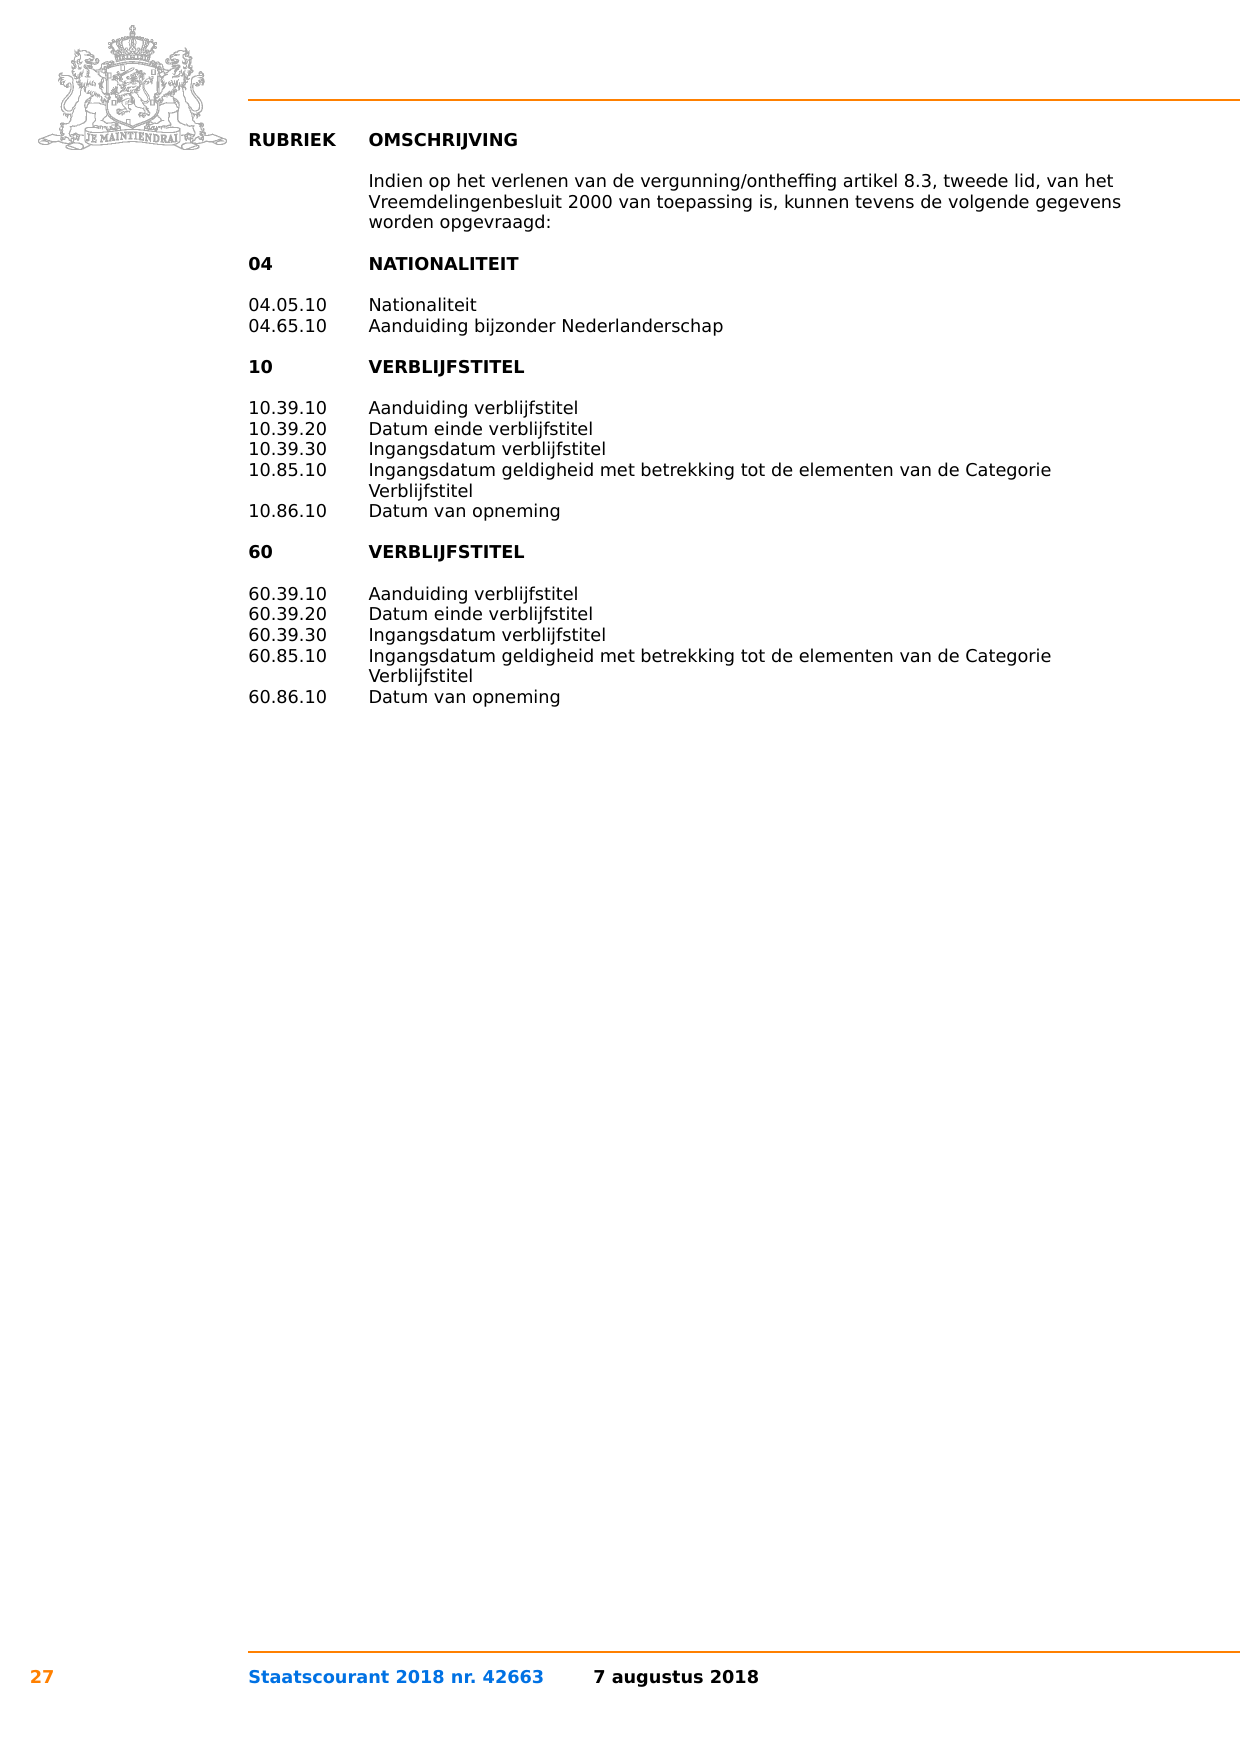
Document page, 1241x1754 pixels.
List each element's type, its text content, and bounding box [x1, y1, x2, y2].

table_cell [248, 171, 362, 233]
table_cell [248, 274, 362, 295]
table_cell 60.39.20 [248, 604, 362, 625]
table_cell [248, 378, 362, 398]
table_cell 60.39.10 [248, 584, 362, 604]
table_cell [248, 563, 362, 584]
table_cell 04.65.10 [248, 316, 362, 336]
table_cell VERBLIJFSTITEL [363, 543, 1163, 563]
table_cell NATIONALITEIT [363, 254, 1163, 274]
table_cell VERBLIJFSTITEL [363, 357, 1163, 377]
table_cell 60.85.10 [248, 646, 362, 687]
table_header OMSCHRIJVING [363, 130, 1163, 151]
table_cell Ingangsdatum verblijfstitel [363, 439, 1163, 460]
table_cell [248, 336, 362, 357]
table_cell 04.05.10 [248, 295, 362, 316]
table_cell [363, 274, 1163, 295]
table_cell Ingangsdatum geldigheid met betrekking tot de elementen van de Categorie Verblijfstitel [363, 646, 1163, 687]
table_cell 10.39.30 [248, 439, 362, 460]
table_cell 60 [248, 543, 362, 563]
table_cell Aanduiding verblijfstitel [363, 398, 1163, 419]
table_cell 60.39.30 [248, 625, 362, 646]
table_cell Nationaliteit [363, 295, 1163, 316]
table_cell [248, 233, 362, 254]
table_header RUBRIEK [248, 130, 362, 151]
table_cell [363, 233, 1163, 254]
table_cell 10.85.10 [248, 460, 362, 501]
table_cell [363, 522, 1163, 542]
table_cell [248, 522, 362, 542]
picture [38, 25, 227, 150]
table_cell Ingangsdatum geldigheid met betrekking tot de elementen van de Categorie Verblijfstitel [363, 460, 1163, 501]
table_cell Ingangsdatum verblijfstitel [363, 625, 1163, 646]
table_cell Datum einde verblijfstitel [363, 419, 1163, 439]
table_cell [363, 378, 1163, 398]
table_cell 60.86.10 [248, 687, 362, 707]
table_cell [363, 336, 1163, 357]
table_cell [363, 151, 1163, 171]
table_cell 10.86.10 [248, 501, 362, 522]
table_cell Datum van opneming [363, 687, 1163, 707]
table_cell [363, 563, 1163, 584]
table_cell Indien op het verlenen van de vergunning/ontheffing artikel 8.3, tweede lid, van het Vreemdelingenbesluit 2000 van toepassing is, kunnen tevens de volgende gegevens worden opgevraagd: [363, 171, 1163, 233]
table_cell 10.39.10 [248, 398, 362, 419]
table_cell Datum einde verblijfstitel [363, 604, 1163, 625]
table_cell 10 [248, 357, 362, 377]
table_cell Datum van opneming [363, 501, 1163, 522]
table_cell 04 [248, 254, 362, 274]
table_cell 10.39.20 [248, 419, 362, 439]
table_cell [248, 151, 362, 171]
table_cell Aanduiding verblijfstitel [363, 584, 1163, 604]
table_cell Aanduiding bijzonder Nederlanderschap [363, 316, 1163, 336]
